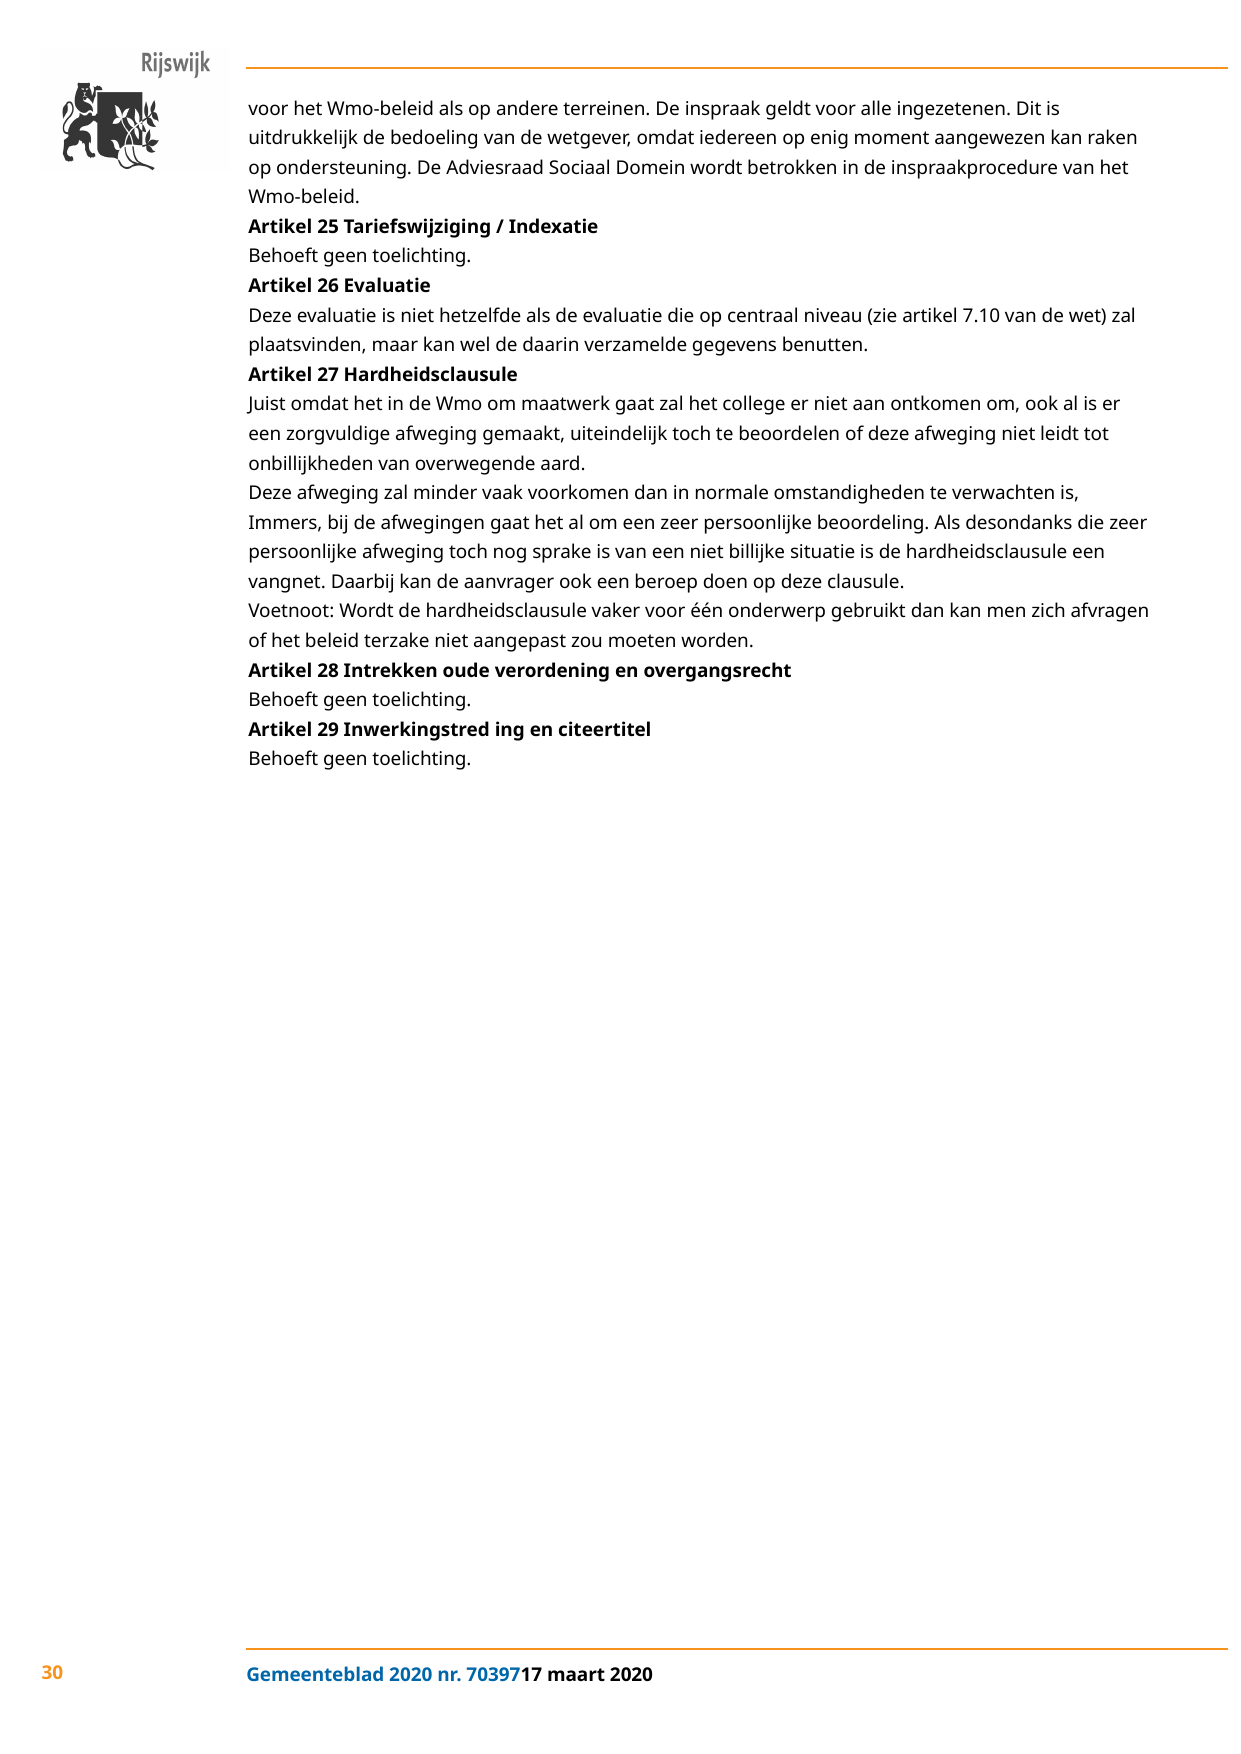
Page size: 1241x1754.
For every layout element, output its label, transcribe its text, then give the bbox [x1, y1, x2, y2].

text Artikel 28 Intrekken oude verordening en overgangsrecht [248, 657, 1152, 683]
text voor het Wmo-beleid als op andere terreinen. De inspraak geldt voor alle ingezetenen. Dit is uitdrukkelijk de bedoeling van de wetgever, omdat iedereen op enig moment aangewezen kan raken op ondersteuning. De Adviesraad Sociaal Domein wordt betrokken in de inspraakprocedure van het Wmo-beleid. [248, 95, 1152, 209]
text Artikel 25 Tariefswijziging / Indexatie [248, 213, 1152, 239]
text Artikel 27 Hardheidsclausule [248, 361, 1152, 387]
text Juist omdat het in de Wmo om maatwerk gaat zal het college er niet aan ontkomen om, ook al is er een zorgvuldige afweging gemaakt, uiteindelijk toch te beoordelen of deze afweging niet leidt tot onbillijkheden van overwegende aard. [248, 391, 1152, 476]
text Deze evaluatie is niet hetzelfde als de evaluatie die op centraal niveau (zie artikel 7.10 van de wet) zal plaatsvinden, maar kan wel de daarin verzamelde gegevens benutten. [248, 302, 1152, 357]
picture [41, 47, 231, 172]
text Behoeft geen toelichting. [248, 243, 1152, 268]
text Deze afweging zal minder vaak voorkomen dan in normale omstandigheden te verwachten is, Immers, bij de afwegingen gaat het al om een zeer persoonlijke beoordeling. Als desondanks die zeer persoonlijke afweging toch nog sprake is van een niet billijke situatie is de hardheidsclausule een vangnet. Daarbij kan de aanvrager ook een beroep doen op deze clausule. [248, 479, 1152, 594]
text Behoeft geen toelichting. [248, 746, 1152, 771]
text Voetnoot: Wordt de hardheidsclausule vaker voor één onderwerp gebruikt dan kan men zich afvragen of het beleid terzake niet aangepast zou moeten worden. [248, 598, 1152, 653]
text Artikel 26 Evaluatie [248, 272, 1152, 298]
text Artikel 29 Inwerkingstred ing en citeertitel [248, 716, 1152, 742]
text Behoeft geen toelichting. [248, 686, 1152, 712]
